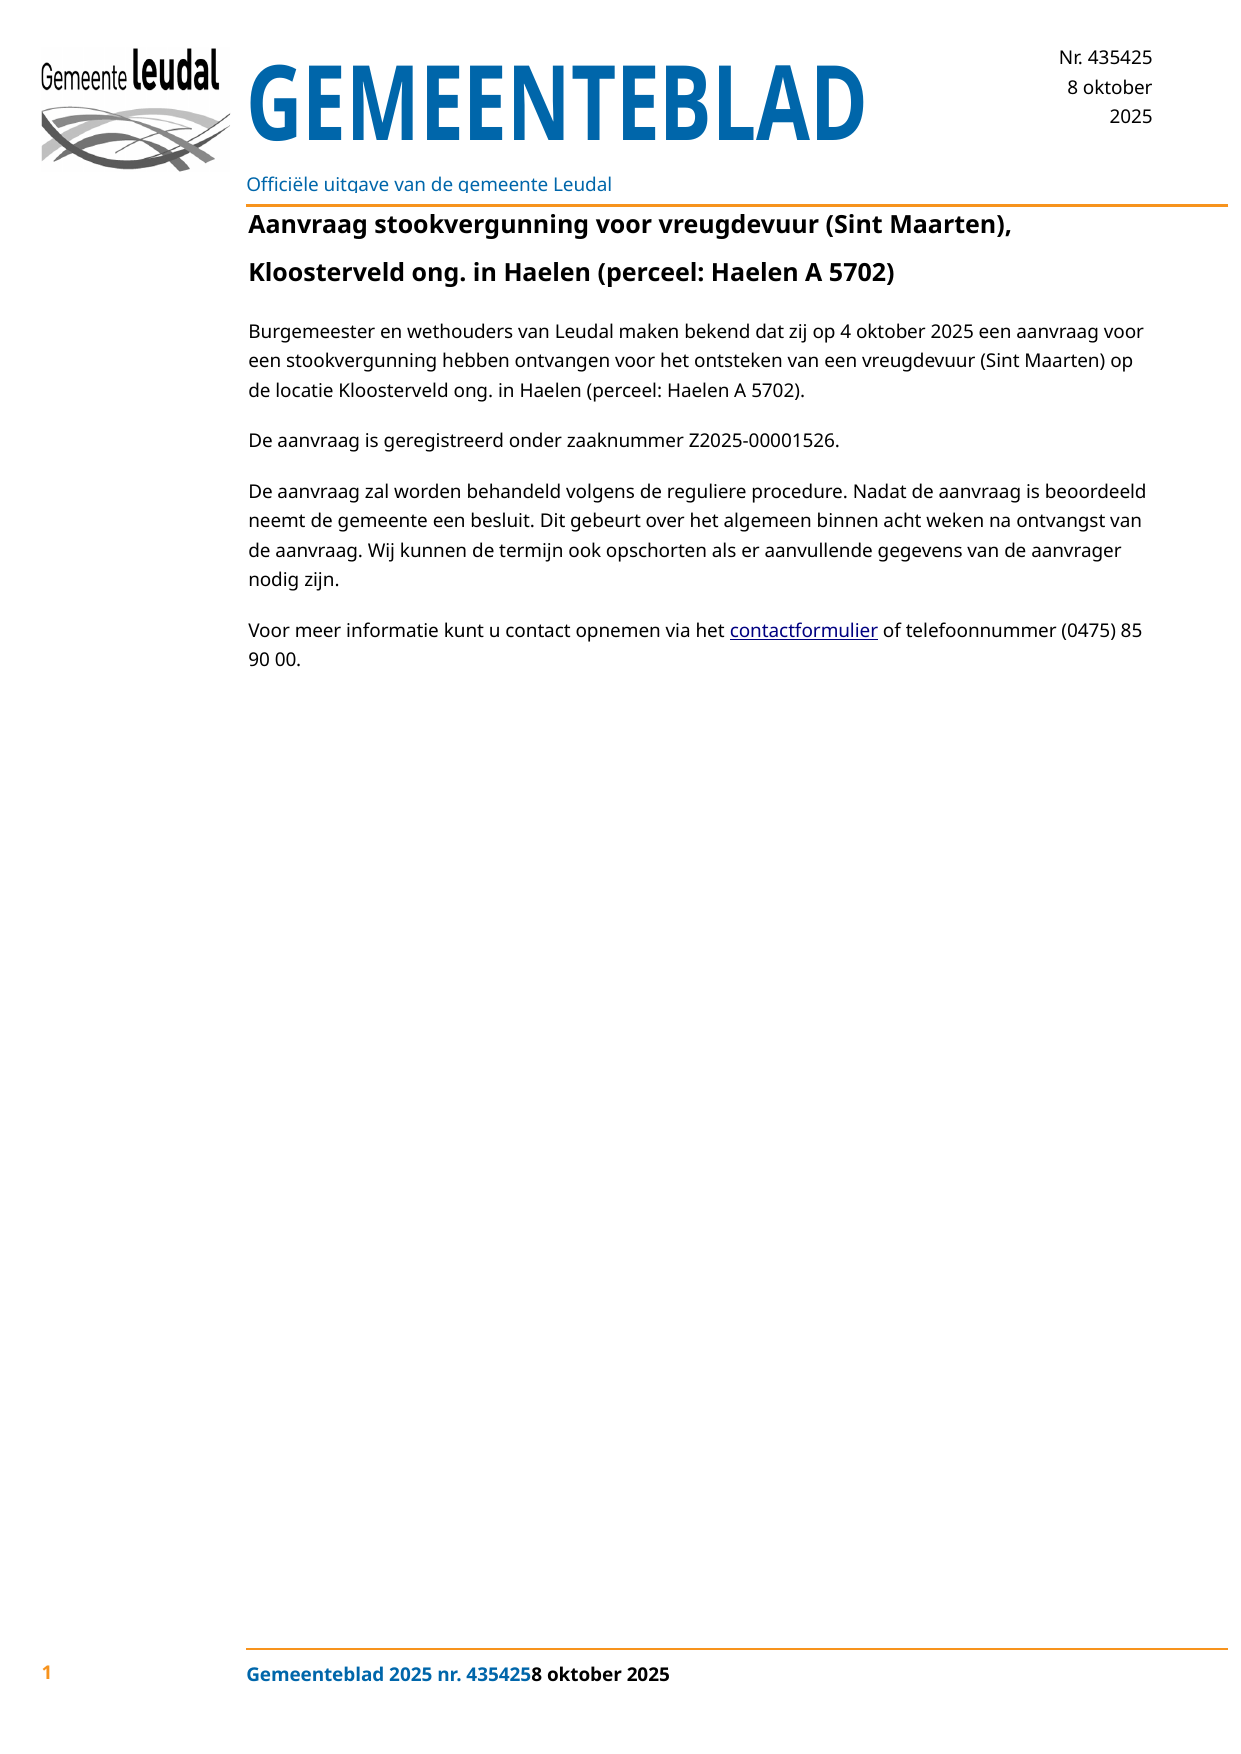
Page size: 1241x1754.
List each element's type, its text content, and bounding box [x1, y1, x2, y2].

text Burgemeester en wethouders van Leudal maken bekend dat zij op 4 oktober 2025 een aanvraag voor een stookvergunning hebben ontvangen voor het ontsteken van een vreugdevuur (Sint Maarten) op de locatie Kloosterveld ong. in Haelen (perceel: Haelen A 5702). [248, 318, 1152, 403]
text De aanvraag is geregistreerd onder zaaknummer Z2025-00001526. [248, 427, 1152, 453]
text Voor meer informatie kunt u contact opnemen via het contactformulier of telefoonnummer (0475) 85 90 00. [248, 617, 1152, 672]
text Aanvraag stookvergunning voor vreugdevuur (Sint Maarten), Kloosterveld ong. in Haelen (perceel: Haelen A 5702) [248, 207, 1152, 288]
picture [41, 47, 231, 172]
text De aanvraag zal worden behandeld volgens de reguliere procedure. Nadat de aanvraag is beoordeeld neemt de gemeente een besluit. Dit gebeurt over het algemeen binnen acht weken na ontvangst van de aanvraag. Wij kunnen de termijn ook opschorten als er aanvullende gegevens van de aanvrager nodig zijn. [248, 478, 1152, 592]
